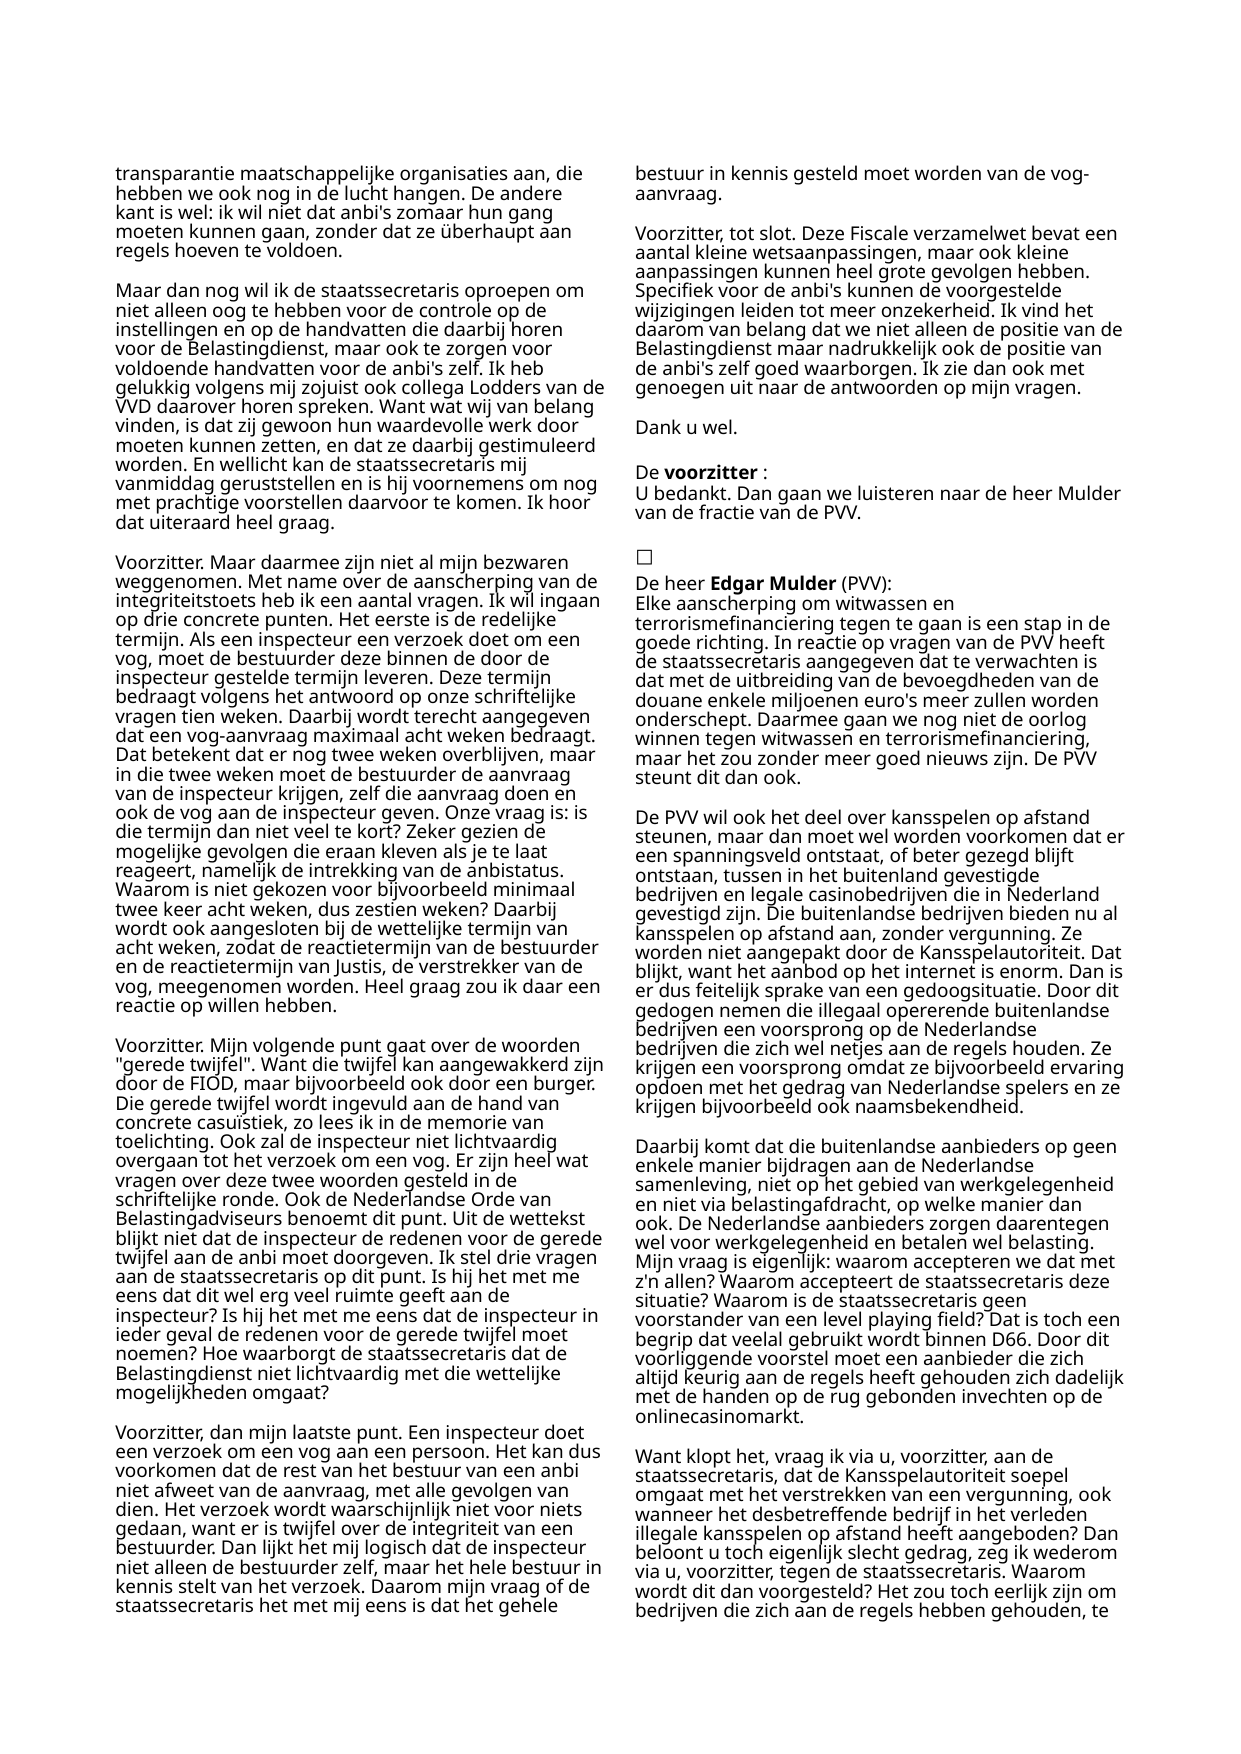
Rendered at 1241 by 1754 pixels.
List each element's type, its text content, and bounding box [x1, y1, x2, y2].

text Voorzitter. Maar daarmee zijn niet al mijn bezwaren weggenomen. Met name over de aanscherping van de integriteitstoets heb ik een aantal vragen. Ik wil ingaan op drie concrete punten. Het eerste is de redelijke termijn. Als een inspecteur een verzoek doet om een vog, moet de bestuurder deze binnen de door de inspecteur gestelde termijn leveren. Deze termijn bedraagt volgens het antwoord op onze schriftelijke vragen tien weken. Daarbij wordt terecht aangegeven dat een vog-aanvraag maximaal acht weken bedraagt. Dat betekent dat er nog twee weken overblijven, maar in die twee weken moet de bestuurder de aanvraag van de inspecteur krijgen, zelf die aanvraag doen en ook de vog aan de inspecteur geven. Onze vraag is: is die termijn dan niet veel te kort? Zeker gezien de mogelijke gevolgen die eraan kleven als je te laat reageert, namelijk de intrekking van de anbistatus. Waarom is niet gekozen voor bijvoorbeeld minimaal twee keer acht weken, dus zestien weken? Daarbij wordt ook aangesloten bij de wettelijke termijn van acht weken, zodat de reactietermijn van de bestuurder en de reactietermijn van Justis, de verstrekker van de vog, meegenomen worden. Heel graag zou ik daar een reactie op willen hebben. [115, 554, 605, 1016]
text ⬜ [635, 544, 1125, 570]
text De voorzitter : [635, 459, 1125, 484]
text Voorzitter. Mijn volgende punt gaat over de woorden "gerede twijfel". Want die twijfel kan aangewakkerd zijn door de FIOD, maar bijvoorbeeld ook door een burger. Die gerede twijfel wordt ingevuld aan de hand van concrete casuïstiek, zo lees ik in de memorie van toelichting. Ook zal de inspecteur niet lichtvaardig overgaan tot het verzoek om een vog. Er zijn heel wat vragen over deze twee woorden gesteld in de schriftelijke ronde. Ook de Nederlandse Orde van Belastingadviseurs benoemt dit punt. Uit de wettekst blijkt niet dat de inspecteur de redenen voor de gerede twijfel aan de anbi moet doorgeven. Ik stel drie vragen aan de staatssecretaris op dit punt. Is hij het met me eens dat dit wel erg veel ruimte geeft aan de inspecteur? Is hij het met me eens dat de inspecteur in ieder geval de redenen voor de gerede twijfel moet noemen? Hoe waarborgt de staatssecretaris dat de Belastingdienst niet lichtvaardig met die wettelijke mogelijkheden omgaat? [115, 1037, 605, 1403]
text Maar dan nog wil ik de staatssecretaris oproepen om niet alleen oog te hebben voor de controle op de instellingen en op de handvatten die daarbij horen voor de Belastingdienst, maar ook te zorgen voor voldoende handvatten voor de anbi's zelf. Ik heb gelukkig volgens mij zojuist ook collega Lodders van de VVD daarover horen spreken. Want wat wij van belang vinden, is dat zij gewoon hun waardevolle werk door moeten kunnen zetten, en dat ze daarbij gestimuleerd worden. En wellicht kan de staatssecretaris mij vanmiddag geruststellen en is hij voornemens om nog met prachtige voorstellen daarvoor te komen. Ik hoor dat uiteraard heel graag. [115, 282, 605, 533]
text bestuur in kennis gesteld moet worden van de vog-aanvraag. [635, 165, 1125, 204]
text Daarbij komt dat die buitenlandse aanbieders op geen enkele manier bijdragen aan de Nederlandse samenleving, niet op het gebied van werkgelegenheid en niet via belastingafdracht, op welke manier dan ook. De Nederlandse aanbieders zorgen daarentegen wel voor werkgelegenheid en betalen wel belasting. Mijn vraag is eigenlijk: waarom accepteren we dat met z'n allen? Waarom accepteert de staatssecretaris deze situatie? Waarom is de staatssecretaris geen voorstander van een level playing field? Dat is toch een begrip dat veelal gebruikt wordt binnen D66. Door dit voorliggende voorstel moet een aanbieder die zich altijd keurig aan de regels heeft gehouden zich dadelijk met de handen op de rug gebonden invechten op de onlinecasinomarkt. [635, 1138, 1125, 1427]
text De PVV wil ook het deel over kansspelen op afstand steunen, maar dan moet wel worden voorkomen dat er een spanningsveld ontstaat, of beter gezegd blijft ontstaan, tussen in het buitenland gevestigde bedrijven en legale casinobedrijven die in Nederland gevestigd zijn. Die buitenlandse bedrijven bieden nu al kansspelen op afstand aan, zonder vergunning. Ze worden niet aangepakt door de Kansspelautoriteit. Dat blijkt, want het aanbod op het internet is enorm. Dan is er dus feitelijk sprake van een gedoogsituatie. Door dit gedogen nemen die illegaal opererende buitenlandse bedrijven een voorsprong op de Nederlandse bedrijven die zich wel netjes aan de regels houden. Ze krijgen een voorsprong omdat ze bijvoorbeeld ervaring opdoen met het gedrag van Nederlandse spelers en ze krijgen bijvoorbeeld ook naamsbekendheid. [635, 809, 1125, 1117]
text De heer Edgar Mulder (PVV): [635, 570, 1125, 595]
text Want klopt het, vraag ik via u, voorzitter, aan de staatssecretaris, dat de Kansspelautoriteit soepel omgaat met het verstrekken van een vergunning, ook wanneer het desbetreffende bedrijf in het verleden illegale kansspelen op afstand heeft aangeboden? Dan beloont u toch eigenlijk slecht gedrag, zeg ik wederom via u, voorzitter, tegen de staatssecretaris. Waarom wordt dit dan voorgesteld? Het zou toch eerlijk zijn om bedrijven die zich aan de regels hebben gehouden, te [635, 1448, 1125, 1621]
text Elke aanscherping om witwassen en terrorismefinanciering tegen te gaan is een stap in de goede richting. In reactie op vragen van de PVV heeft de staatssecretaris aangegeven dat te verwachten is dat met de uitbreiding van de bevoegdheden van de douane enkele miljoenen euro's meer zullen worden onderschept. Daarmee gaan we nog niet de oorlog winnen tegen witwassen en terrorismefinanciering, maar het zou zonder meer goed nieuws zijn. De PVV steunt dit dan ook. [635, 595, 1125, 788]
text Voorzitter, dan mijn laatste punt. Een inspecteur doet een verzoek om een vog aan een persoon. Het kan dus voorkomen dat de rest van het bestuur van een anbi niet afweet van de aanvraag, met alle gevolgen van dien. Het verzoek wordt waarschijnlijk niet voor niets gedaan, want er is twijfel over de integriteit van een bestuurder. Dan lijkt het mij logisch dat de inspecteur niet alleen de bestuurder zelf, maar het hele bestuur in kennis stelt van het verzoek. Daarom mijn vraag of de staatssecretaris het met mij eens is dat het gehele [115, 1424, 605, 1616]
text Dank u wel. [635, 419, 1125, 438]
text Voorzitter, tot slot. Deze Fiscale verzamelwet bevat een aantal kleine wetsaanpassingen, maar ook kleine aanpassingen kunnen heel grote gevolgen hebben. Specifiek voor de anbi's kunnen de voorgestelde wijzigingen leiden tot meer onzekerheid. Ik vind het daarom van belang dat we niet alleen de positie van de Belastingdienst maar nadrukkelijk ook de positie van de anbi's zelf goed waarborgen. Ik zie dan ook met genoegen uit naar de antwoorden op mijn vragen. [635, 224, 1125, 398]
text transparantie maatschappelijke organisaties aan, die hebben we ook nog in de lucht hangen. De andere kant is wel: ik wil niet dat anbi's zomaar hun gang moeten kunnen gaan, zonder dat ze überhaupt aan regels hoeven te voldoen. [115, 165, 605, 262]
text U bedankt. Dan gaan we luisteren naar de heer Mulder van de fractie van de PVV. [635, 484, 1125, 523]
